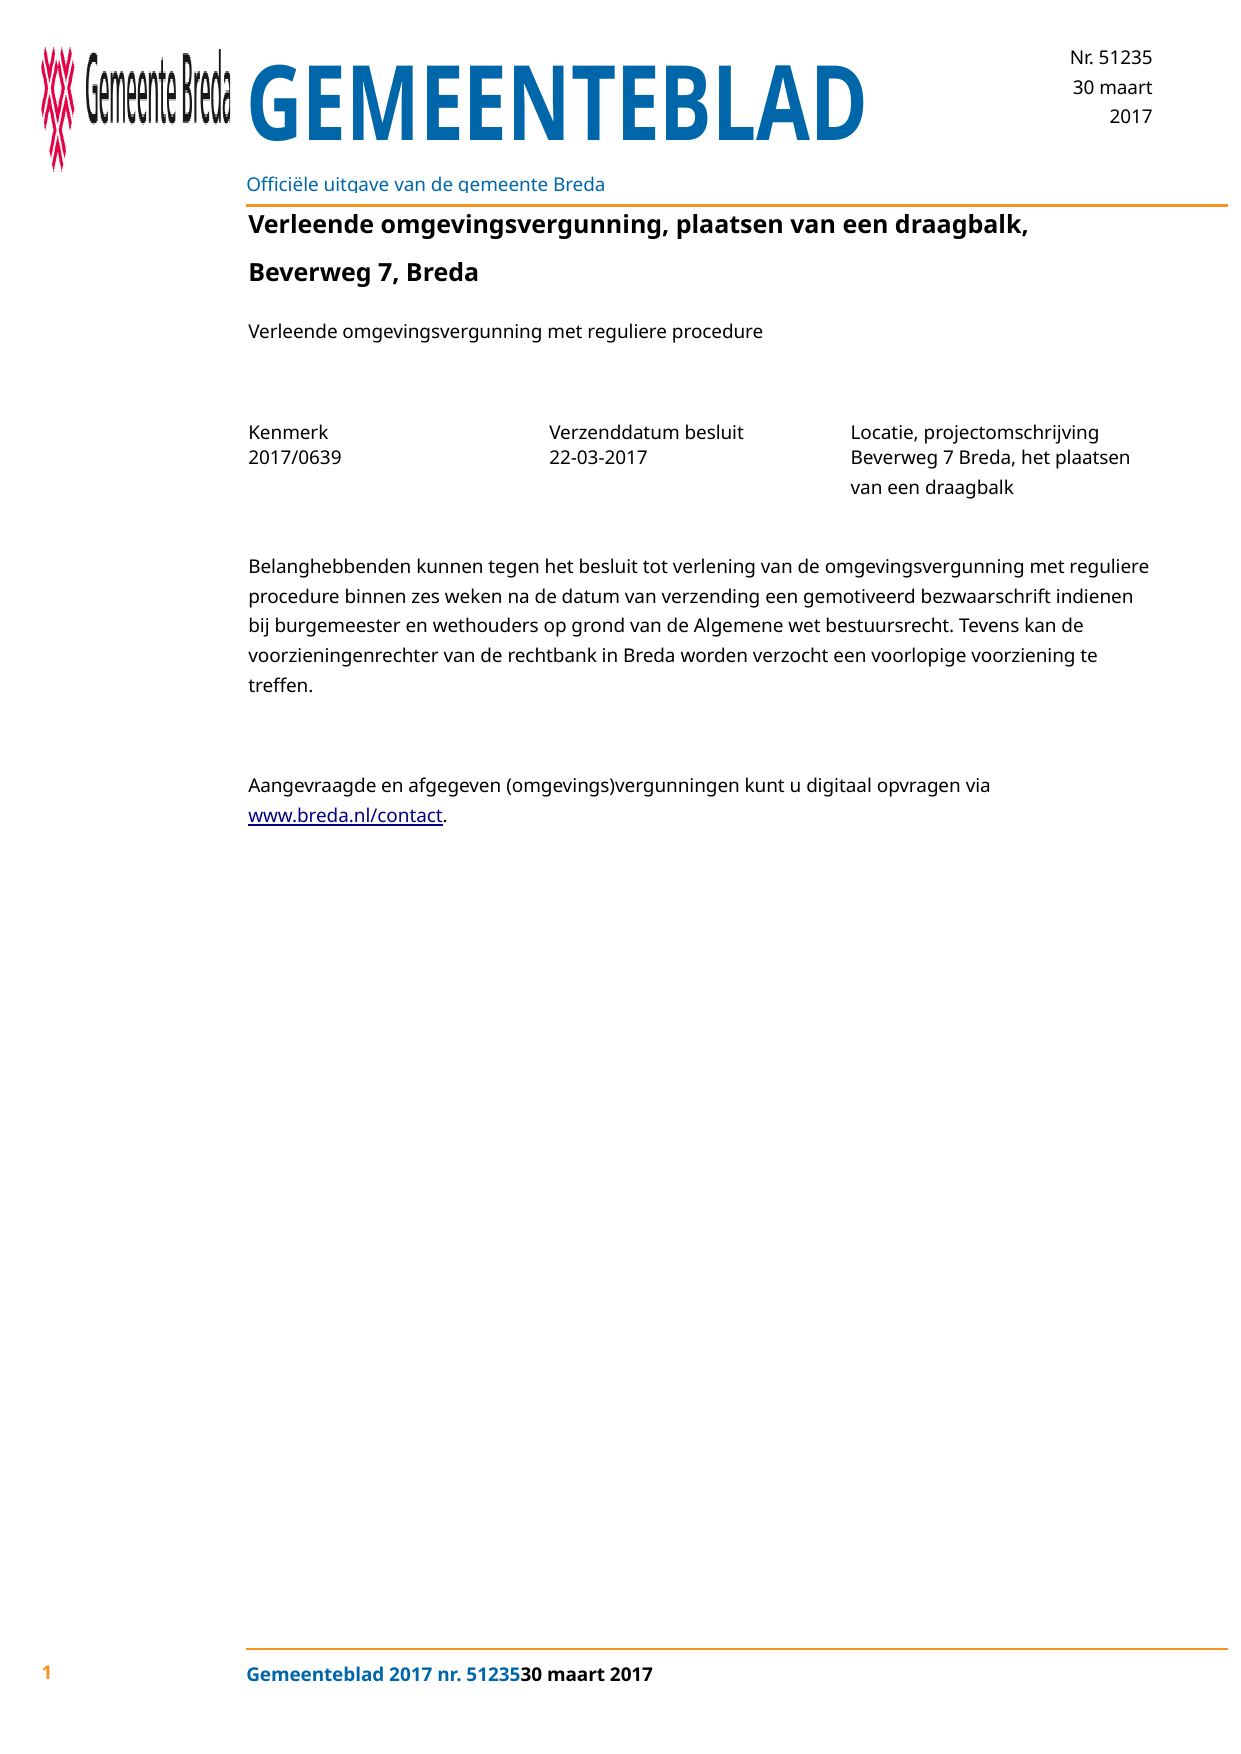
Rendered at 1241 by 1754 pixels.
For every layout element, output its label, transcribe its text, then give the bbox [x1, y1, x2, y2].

table_cell Beverweg 7 Breda, het plaatsen van een draagbalk [850, 445, 1152, 500]
text Verleende omgevingsvergunning, plaatsen van een draagbalk, Beverweg 7, Breda [248, 207, 1152, 288]
picture [41, 47, 231, 172]
table_header Locatie, projectomschrijving [850, 419, 1152, 444]
text Verleende omgevingsvergunning met reguliere procedure [248, 318, 1152, 344]
table_header Verzenddatum besluit [549, 419, 850, 444]
text Aangevraagde en afgegeven (omgevings)vergunningen kunt u digitaal opvragen via www.breda.nl/contact. [248, 773, 1152, 828]
text Belanghebbenden kunnen tegen het besluit tot verlening van de omgevingsvergunning met reguliere procedure binnen zes weken na de datum van verzending een gemotiveerd bezwaarschrift indienen bij burgemeester en wethouders op grond van de Algemene wet bestuursrecht. Tevens kan de voorzieningenrechter van de rechtbank in Breda worden verzocht een voorlopige voorziening te treffen. [248, 553, 1152, 698]
table_cell 22-03-2017 [549, 445, 850, 500]
table_cell 2017/0639 [248, 445, 549, 500]
table_header Kenmerk [248, 419, 549, 444]
